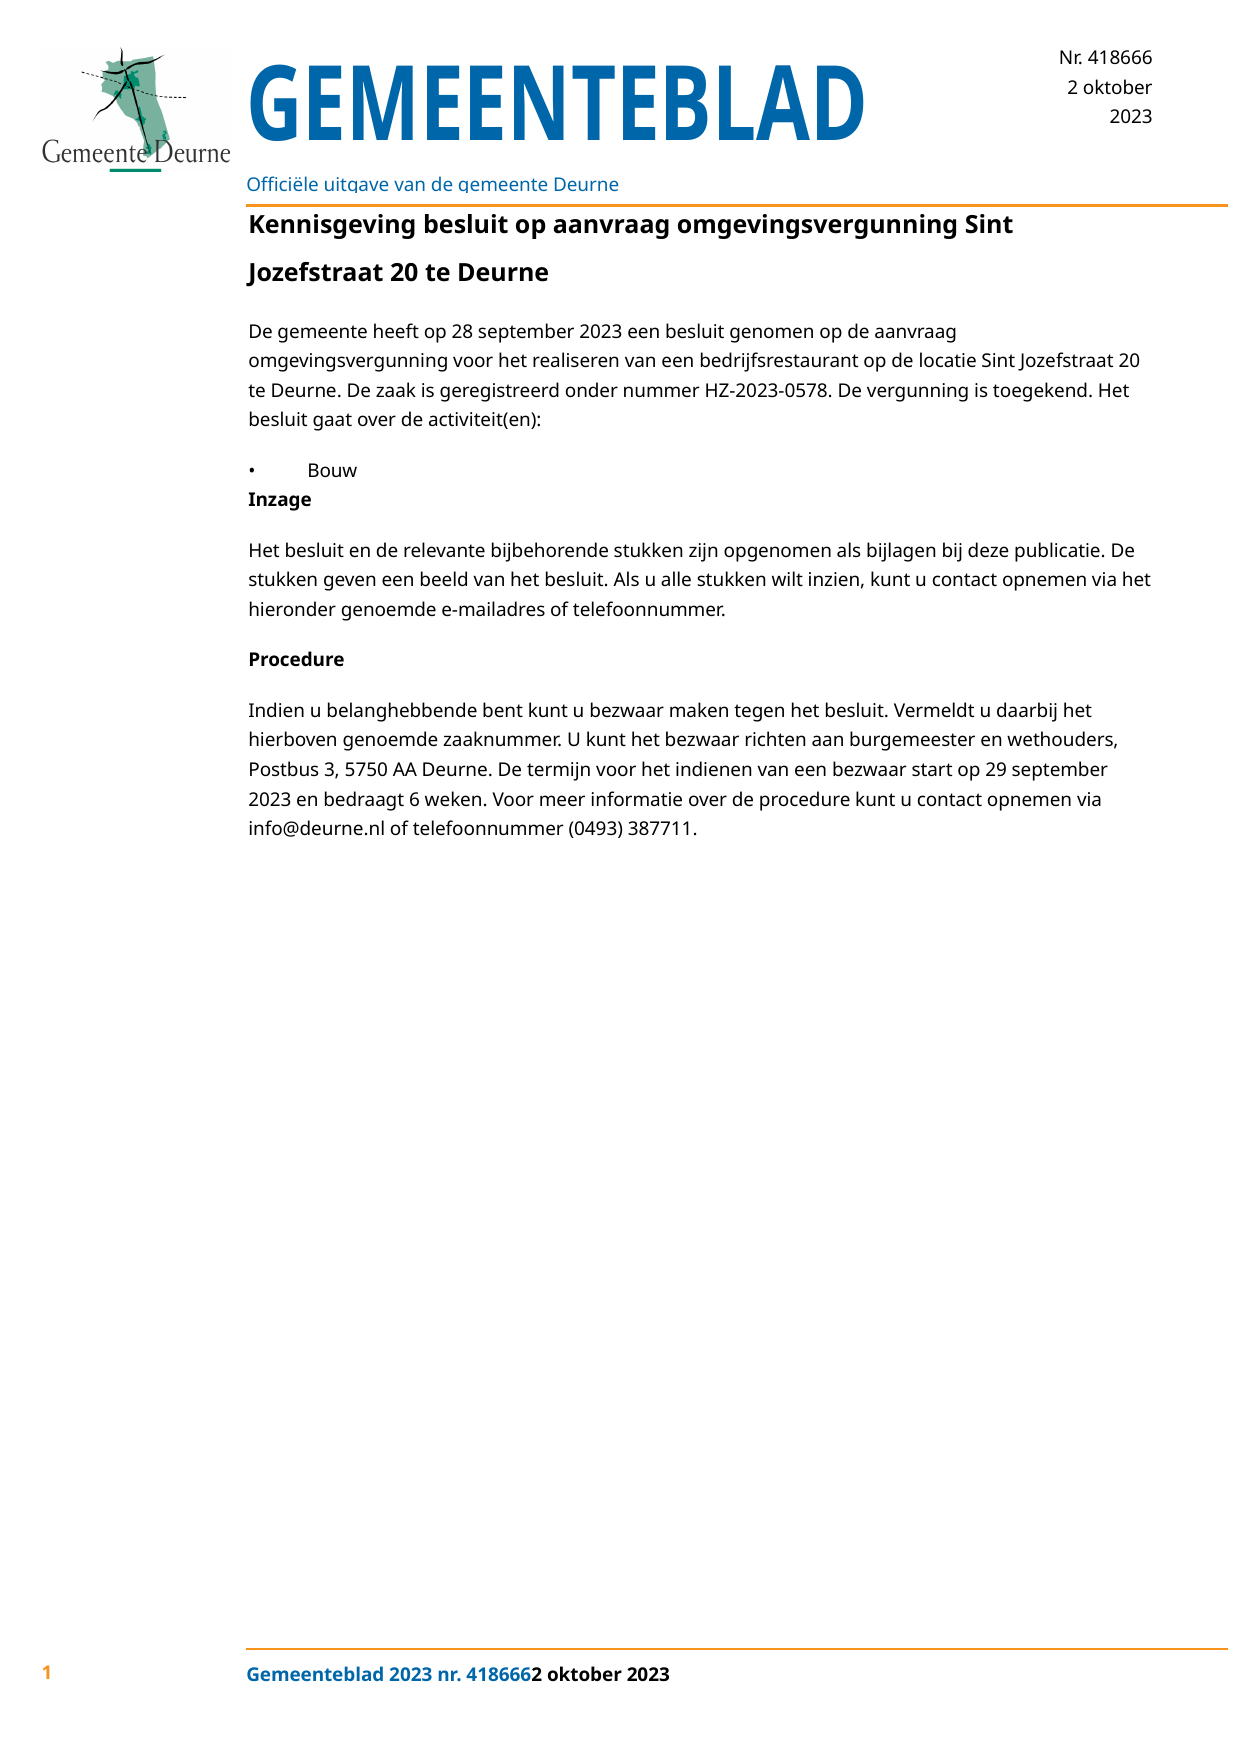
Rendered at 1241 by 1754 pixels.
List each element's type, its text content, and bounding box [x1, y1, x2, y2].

text Kennisgeving besluit op aanvraag omgevingsvergunning Sint Jozefstraat 20 te Deurne [248, 207, 1152, 288]
text Indien u belanghebbende bent kunt u bezwaar maken tegen het besluit. Vermeldt u daarbij het hierboven genoemde zaaknummer. U kunt het bezwaar richten aan burgemeester en wethouders, Postbus 3, 5750 AA Deurne. De termijn voor het indienen van een bezwaar start op 29 september 2023 en bedraagt 6 weken. Voor meer informatie over de procedure kunt u contact opnemen via info@deurne.nl of telefoonnummer (0493) 387711. [248, 697, 1152, 841]
list Bouw [248, 457, 1152, 483]
text Procedure [248, 647, 1152, 672]
picture [41, 47, 231, 172]
text Het besluit en de relevante bijbehorende stukken zijn opgenomen als bijlagen bij deze publicatie. De stukken geven een beeld van het besluit. Als u alle stukken wilt inzien, kunt u contact opnemen via het hieronder genoemde e-mailadres of telefoonnummer. [248, 537, 1152, 622]
text De gemeente heeft op 28 september 2023 een besluit genomen op de aanvraag omgevingsvergunning voor het realiseren van een bedrijfsrestaurant op de locatie Sint Jozefstraat 20 te Deurne. De zaak is geregistreerd onder nummer HZ-2023-0578. De vergunning is toegekend. Het besluit gaat over de activiteit(en): [248, 318, 1152, 432]
text Inzage [248, 487, 1152, 512]
